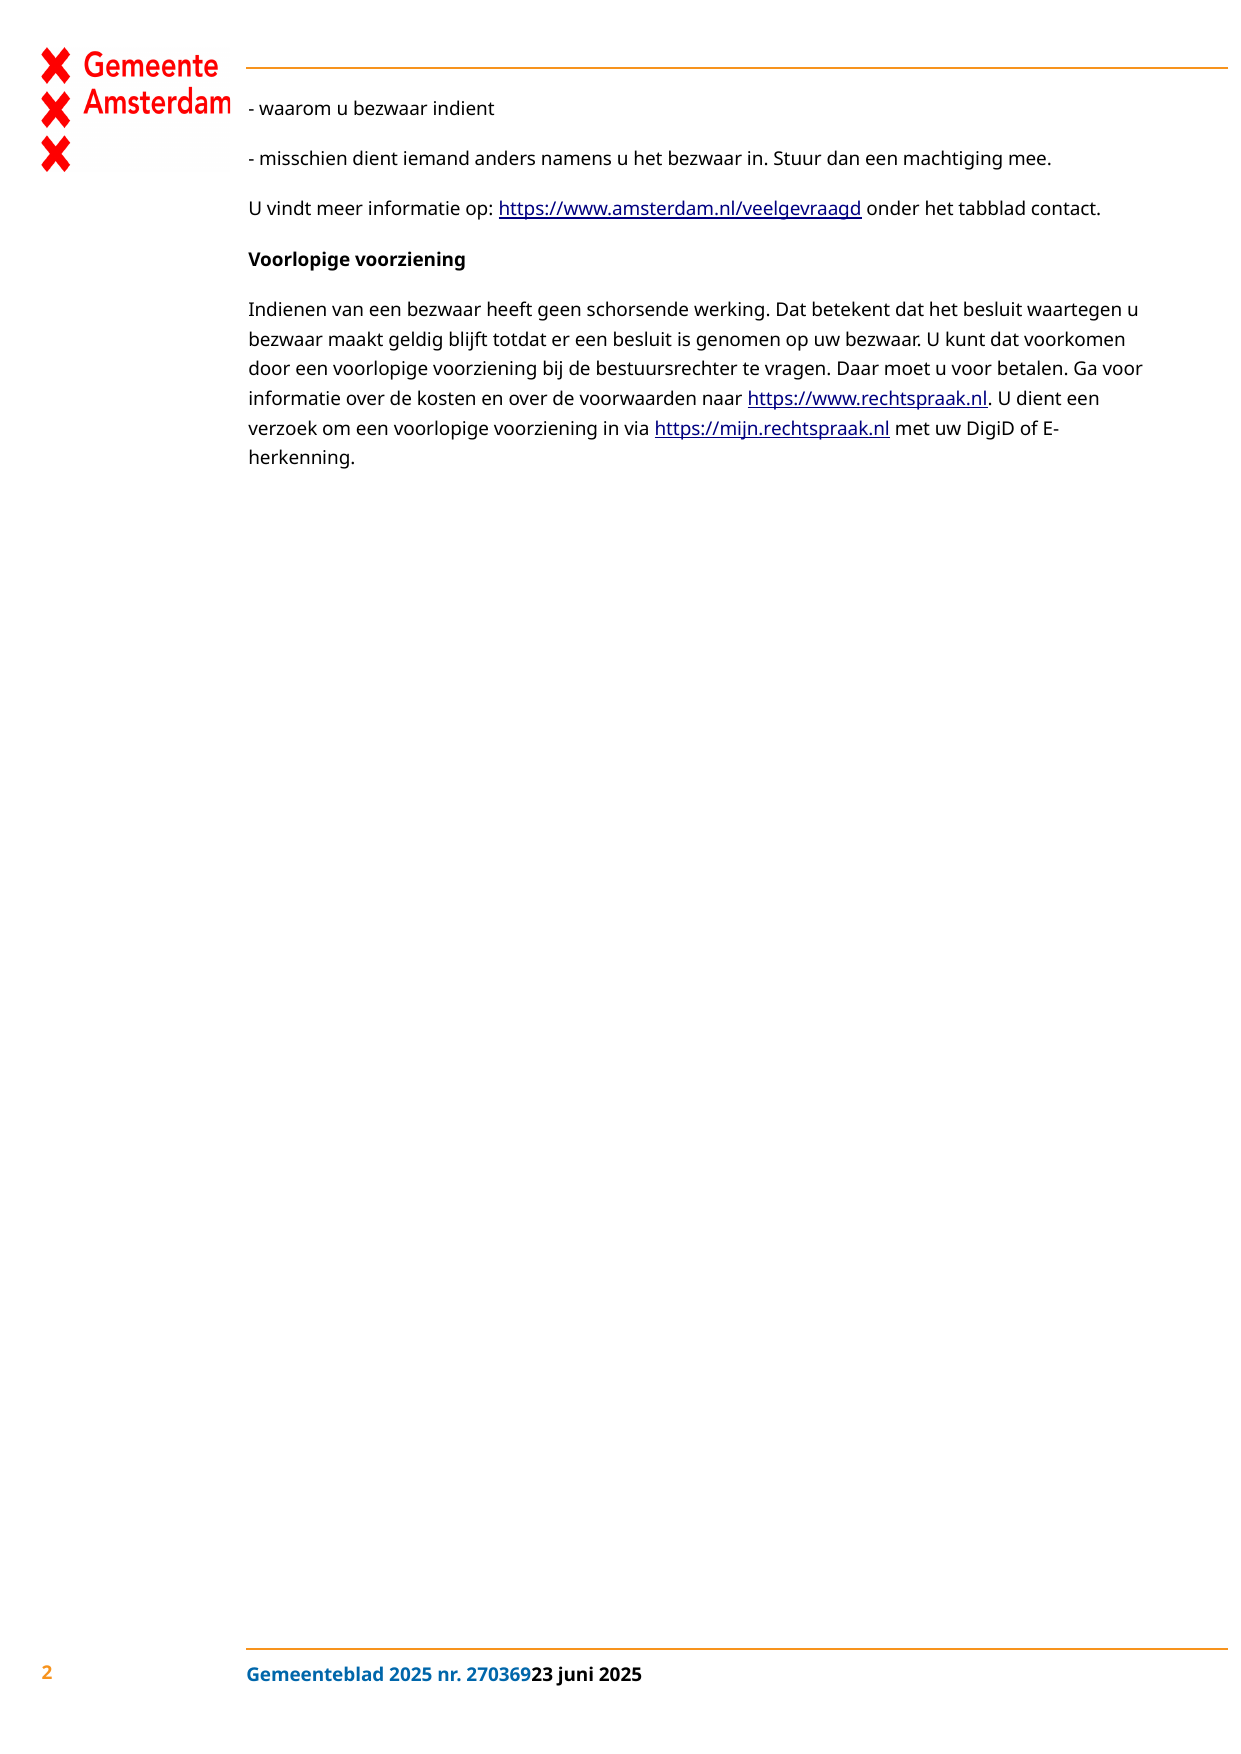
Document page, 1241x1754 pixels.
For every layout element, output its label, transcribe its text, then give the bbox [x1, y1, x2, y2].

text - misschien dient iemand anders namens u het bezwaar in. Stuur dan een machtiging mee. [248, 145, 1152, 171]
text U vindt meer informatie op: https://www.amsterdam.nl/veelgevraagd onder het tabblad contact. [248, 196, 1152, 221]
picture [41, 47, 231, 172]
text - waarom u bezwaar indient [248, 95, 1152, 121]
text Indienen van een bezwaar heeft geen schorsende werking. Dat betekent dat het besluit waartegen u bezwaar maakt geldig blijft totdat er een besluit is genomen op uw bezwaar. U kunt dat voorkomen door een voorlopige voorziening bij de bestuursrechter te vragen. Daar moet u voor betalen. Ga voor informatie over de kosten en over de voorwaarden naar https://www.rechtspraak.nl. U dient een verzoek om een voorlopige voorziening in via https://mijn.rechtspraak.nl met uw DigiD of E-herkenning. [248, 296, 1152, 470]
text Voorlopige voorziening [248, 246, 1152, 272]
